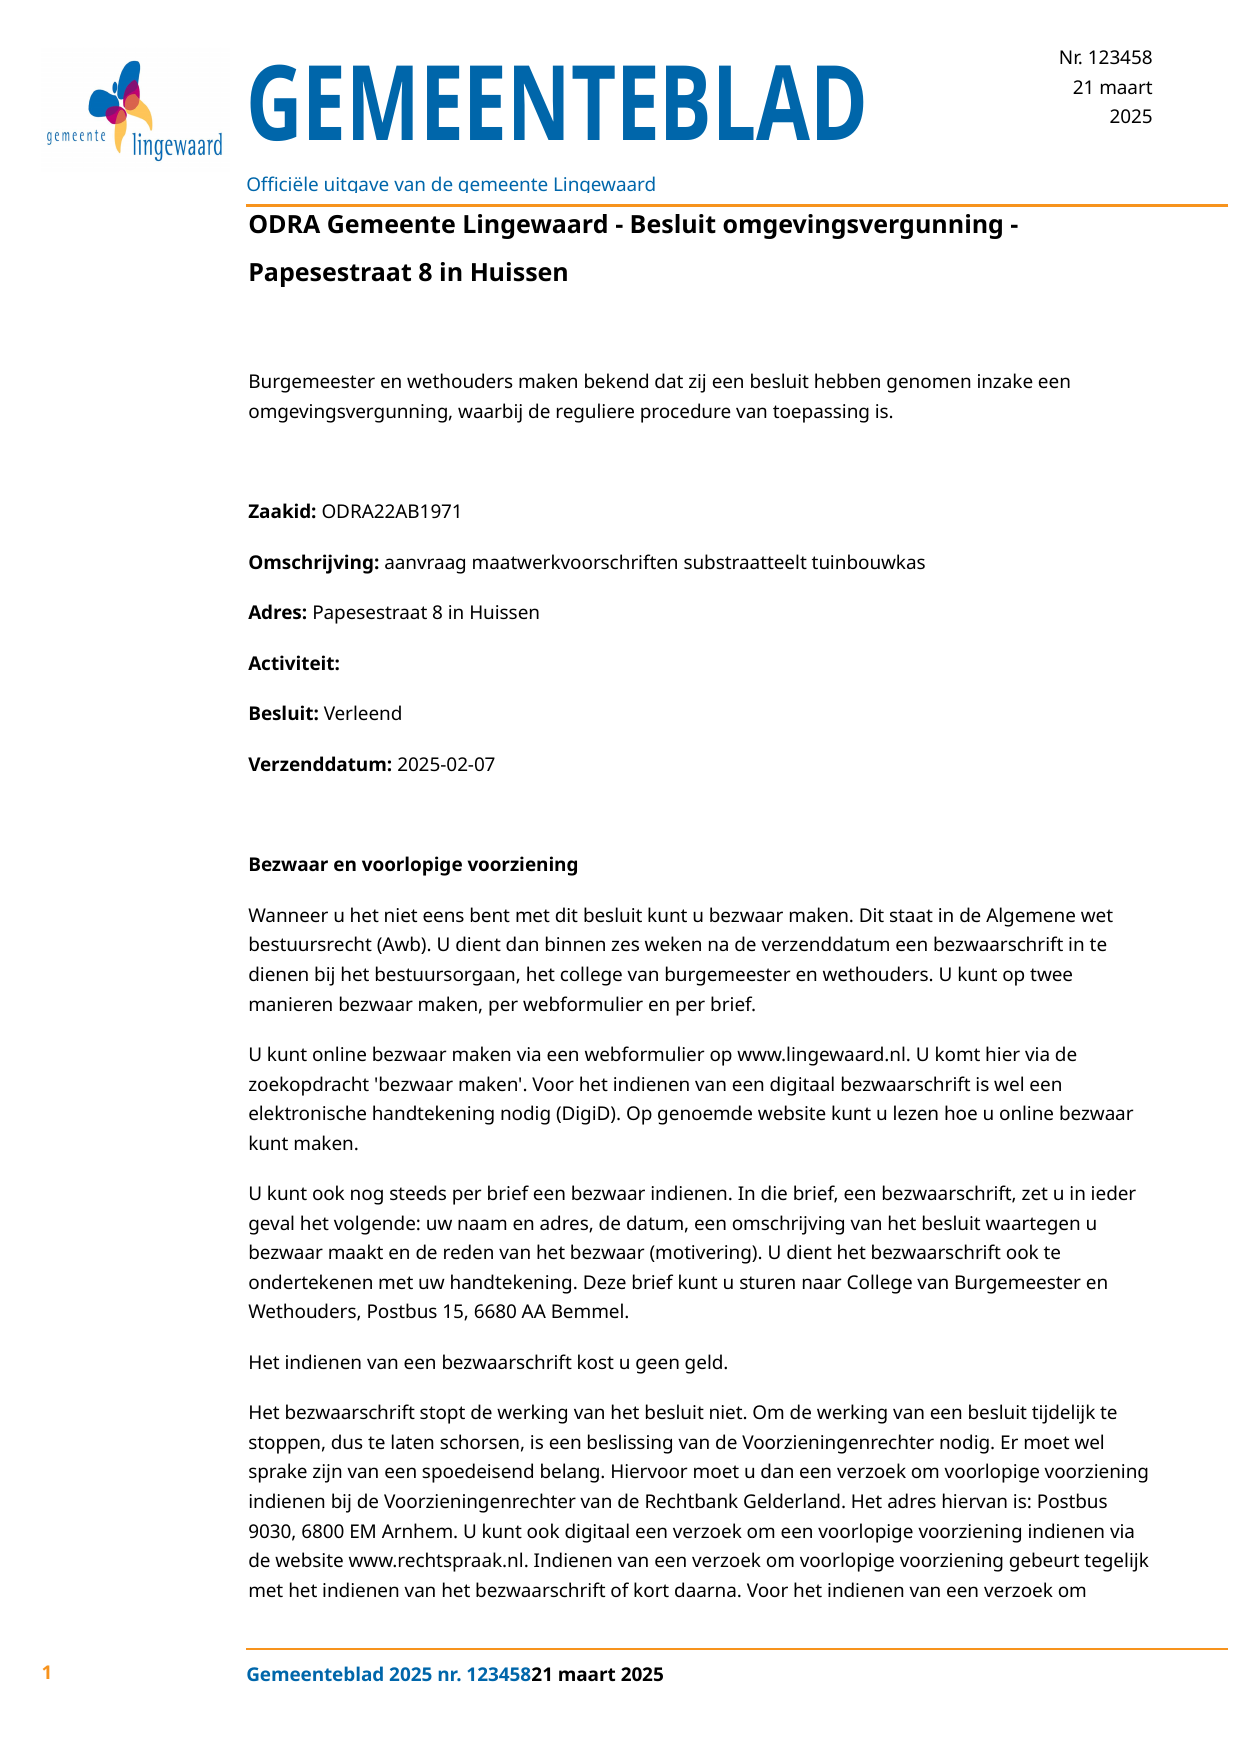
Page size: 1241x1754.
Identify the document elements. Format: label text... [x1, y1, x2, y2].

text Zaakid: ODRA22AB1971 [248, 499, 1152, 524]
text Het indienen van een bezwaarschrift kost u geen geld. [248, 1349, 1152, 1375]
text U kunt online bezwaar maken via een webformulier op www.lingewaard.nl. U komt hier via de zoekopdracht 'bezwaar maken'. Voor het indienen van een digitaal bezwaarschrift is wel een elektronische handtekening nodig (DigiD). Op genoemde website kunt u lezen hoe u online bezwaar kunt maken. [248, 1041, 1152, 1156]
picture [41, 47, 231, 172]
text Verzenddatum: 2025-02-07 [248, 751, 1152, 777]
text Omschrijving: aanvraag maatwerkvoorschriften substraatteelt tuinbouwkas [248, 549, 1152, 575]
text Besluit: Verleend [248, 700, 1152, 726]
text Wanneer u het niet eens bent met dit besluit kunt u bezwaar maken. Dit staat in de Algemene wet bestuursrecht (Awb). U dient dan binnen zes weken na de verzenddatum een bezwaarschrift in te dienen bij het bestuursorgaan, het college van burgemeester en wethouders. U kunt op twee manieren bezwaar maken, per webformulier en per brief. [248, 902, 1152, 1017]
text U kunt ook nog steeds per brief een bezwaar indienen. In die brief, een bezwaarschrift, zet u in ieder geval het volgende: uw naam en adres, de datum, een omschrijving van het besluit waartegen u bezwaar maakt en de reden van het bezwaar (motivering). U dient het bezwaarschrift ook te ondertekenen met uw handtekening. Deze brief kunt u sturen naar College van Burgemeester en Wethouders, Postbus 15, 6680 AA Bemmel. [248, 1180, 1152, 1324]
text Adres: Papesestraat 8 in Huissen [248, 599, 1152, 625]
text Burgemeester en wethouders maken bekend dat zij een besluit hebben genomen inzake een omgevingsvergunning, waarbij de reguliere procedure van toepassing is. [248, 368, 1152, 424]
text Activiteit: [248, 650, 1152, 676]
text Bezwaar en voorlopige voorziening [248, 852, 1152, 877]
text Het bezwaarschrift stopt de werking van het besluit niet. Om de werking van een besluit tijdelijk te stoppen, dus te laten schorsen, is een beslissing van de Voorzieningenrechter nodig. Er moet wel sprake zijn van een spoedeisend belang. Hiervoor moet u dan een verzoek om voorlopige voorziening indienen bij de Voorzieningenrechter van de Rechtbank Gelderland. Het adres hiervan is: Postbus 9030, 6800 EM Arnhem. U kunt ook digitaal een verzoek om een voorlopige voorziening indienen via de website www.rechtspraak.nl. Indienen van een verzoek om voorlopige voorziening gebeurt tegelijk met het indienen van het bezwaarschrift of kort daarna. Voor het indienen van een verzoek om [248, 1399, 1152, 1603]
text ODRA Gemeente Lingewaard - Besluit omgevingsvergunning - Papesestraat 8 in Huissen [248, 207, 1152, 288]
